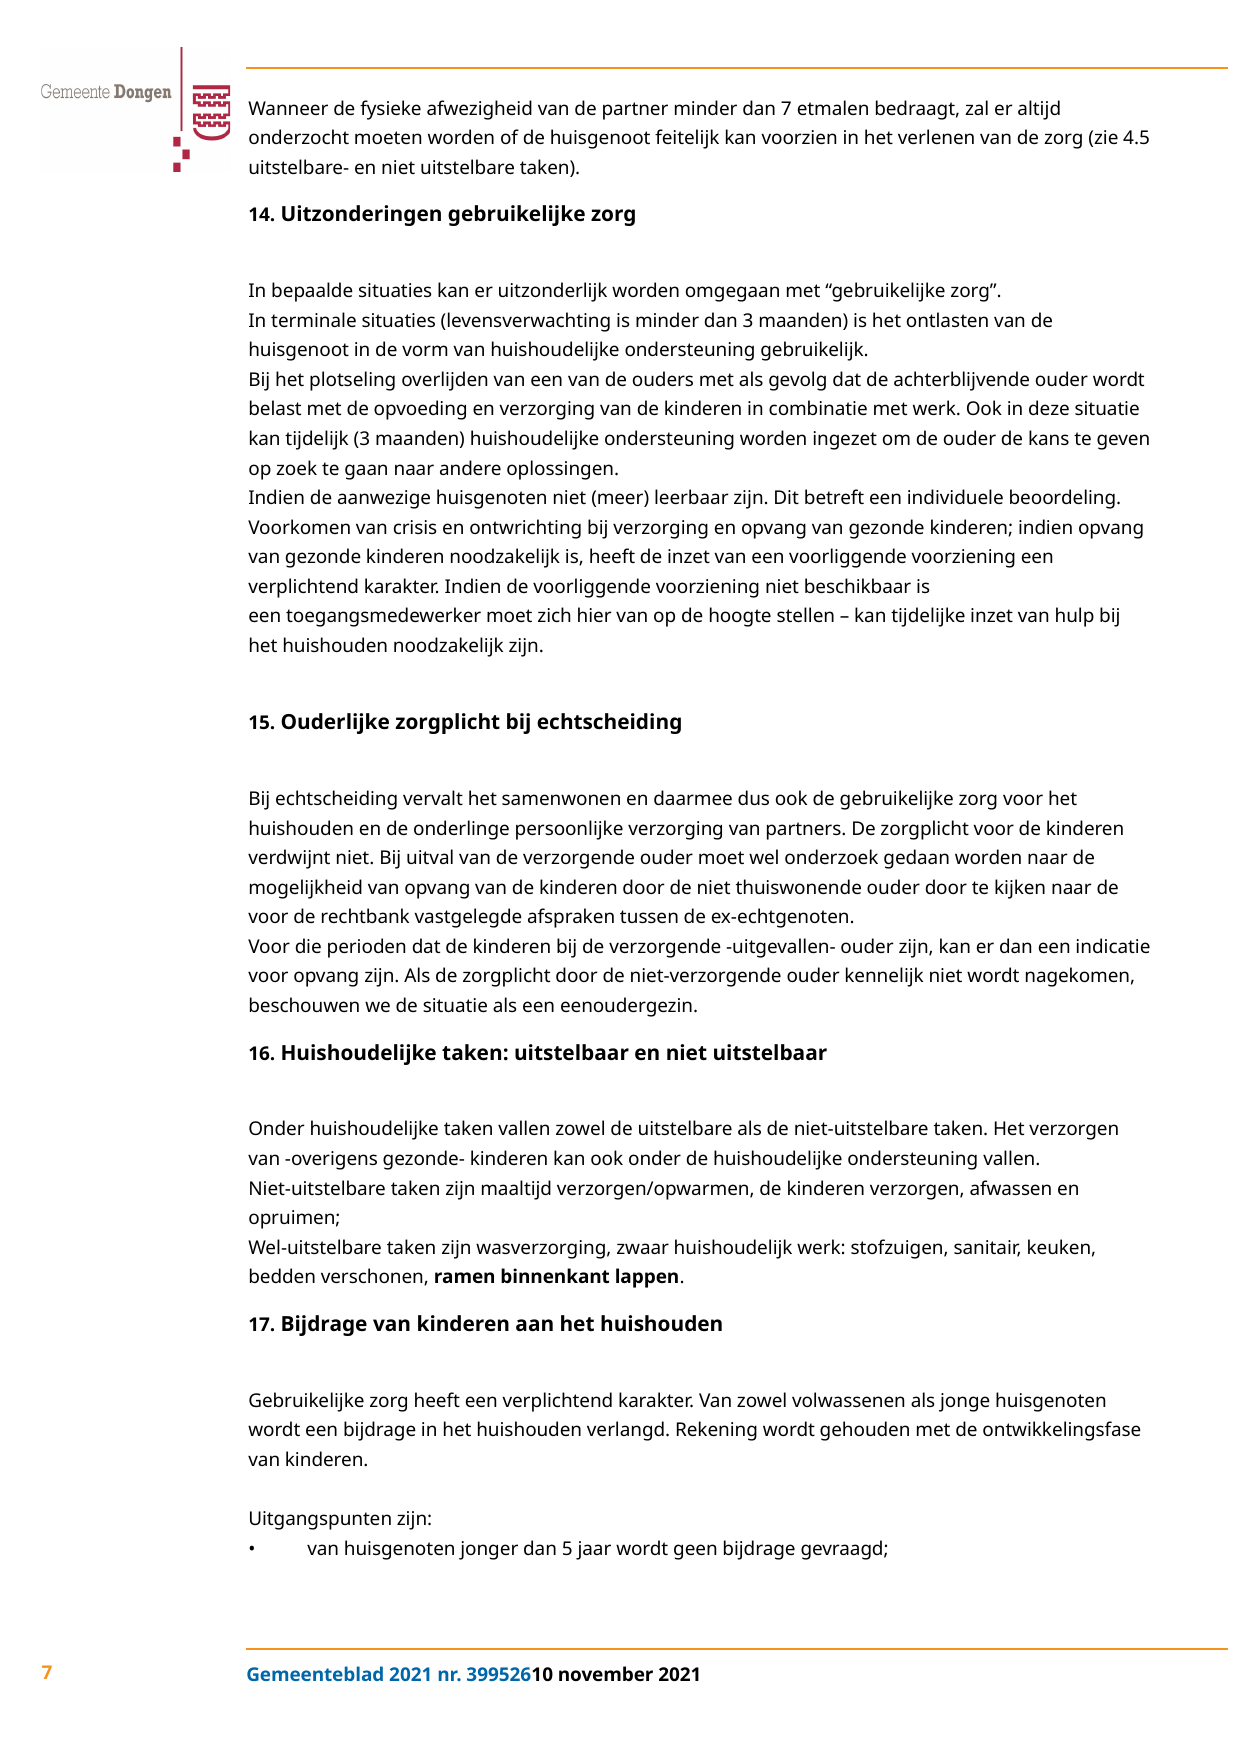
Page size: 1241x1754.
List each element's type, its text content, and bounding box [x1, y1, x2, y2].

text Uitgangspunten zijn: [248, 1505, 1152, 1531]
text Niet-uitstelbare taken zijn maaltijd verzorgen/opwarmen, de kinderen verzorgen, afwassen en opruimen; [248, 1175, 1152, 1230]
text 17. Bijdrage van kinderen aan het huishouden [248, 1309, 1152, 1338]
text 14. Uitzonderingen gebruikelijke zorg [248, 199, 1152, 228]
text Onder huishoudelijke taken vallen zowel de uitstelbare als de niet-uitstelbare taken. Het verzorgen van -overigens gezonde- kinderen kan ook onder de huishoudelijke ondersteuning vallen. [248, 1116, 1152, 1171]
text Wanneer de fysieke afwezigheid van de partner minder dan 7 etmalen bedraagt, zal er altijd onderzocht moeten worden of de huisgenoot feitelijk kan voorzien in het verlenen van de zorg (zie 4.5 uitstelbare- en niet uitstelbare taken). [248, 95, 1152, 180]
picture [41, 47, 231, 172]
text Voor die perioden dat de kinderen bij de verzorgende -uitgevallen- ouder zijn, kan er dan een indicatie voor opvang zijn. Als de zorgplicht door de niet-verzorgende ouder kennelijk niet wordt nagekomen, beschouwen we de situatie als een eenoudergezin. [248, 933, 1152, 1018]
text Indien de aanwezige huisgenoten niet (meer) leerbaar zijn. Dit betreft een individuele beoordeling. [248, 484, 1152, 510]
text een toegangsmedewerker moet zich hier van op de hoogte stellen – kan tijdelijke inzet van hulp bij het huishouden noodzakelijk zijn. [248, 603, 1152, 658]
text Voorkomen van crisis en ontwrichting bij verzorging en opvang van gezonde kinderen; indien opvang van gezonde kinderen noodzakelijk is, heeft de inzet van een voorliggende voorziening een verplichtend karakter. Indien de voorliggende voorziening niet beschikbaar is [248, 514, 1152, 599]
text Bij het plotseling overlijden van een van de ouders met als gevolg dat de achterblijvende ouder wordt belast met de opvoeding en verzorging van de kinderen in combinatie met werk. Ook in deze situatie kan tijdelijk (3 maanden) huishoudelijke ondersteuning worden ingezet om de ouder de kans te geven op zoek te gaan naar andere oplossingen. [248, 366, 1152, 481]
text Bij echtscheiding vervalt het samenwonen en daarmee dus ook de gebruikelijke zorg voor het huishouden en de onderlinge persoonlijke verzorging van partners. De zorgplicht voor de kinderen verdwijnt niet. Bij uitval van de verzorgende ouder moet wel onderzoek gedaan worden naar de mogelijkheid van opvang van de kinderen door de niet thuiswonende ouder door te kijken naar de voor de rechtbank vastgelegde afspraken tussen de ex-echtgenoten. [248, 785, 1152, 929]
text Wel-uitstelbare taken zijn wasverzorging, zwaar huishoudelijk werk: stofzuigen, sanitair, keuken, bedden verschonen, ramen binnenkant lappen. [248, 1234, 1152, 1289]
text 15. Ouderlijke zorgplicht bij echtscheiding [248, 707, 1152, 736]
text In bepaalde situaties kan er uitzonderlijk worden omgegaan met “gebruikelijke zorg”. [248, 277, 1152, 303]
text Gebruikelijke zorg heeft een verplichtend karakter. Van zowel volwassenen als jonge huisgenoten wordt een bijdrage in het huishouden verlangd. Rekening wordt gehouden met de ontwikkelingsfase van kinderen. [248, 1387, 1152, 1472]
text In terminale situaties (levensverwachting is minder dan 3 maanden) is het ontlasten van de huisgenoot in de vorm van huishoudelijke ondersteuning gebruikelijk. [248, 307, 1152, 362]
list van huisgenoten jonger dan 5 jaar wordt geen bijdrage gevraagd; [248, 1535, 1152, 1561]
text 16. Huishoudelijke taken: uitstelbaar en niet uitstelbaar [248, 1038, 1152, 1066]
